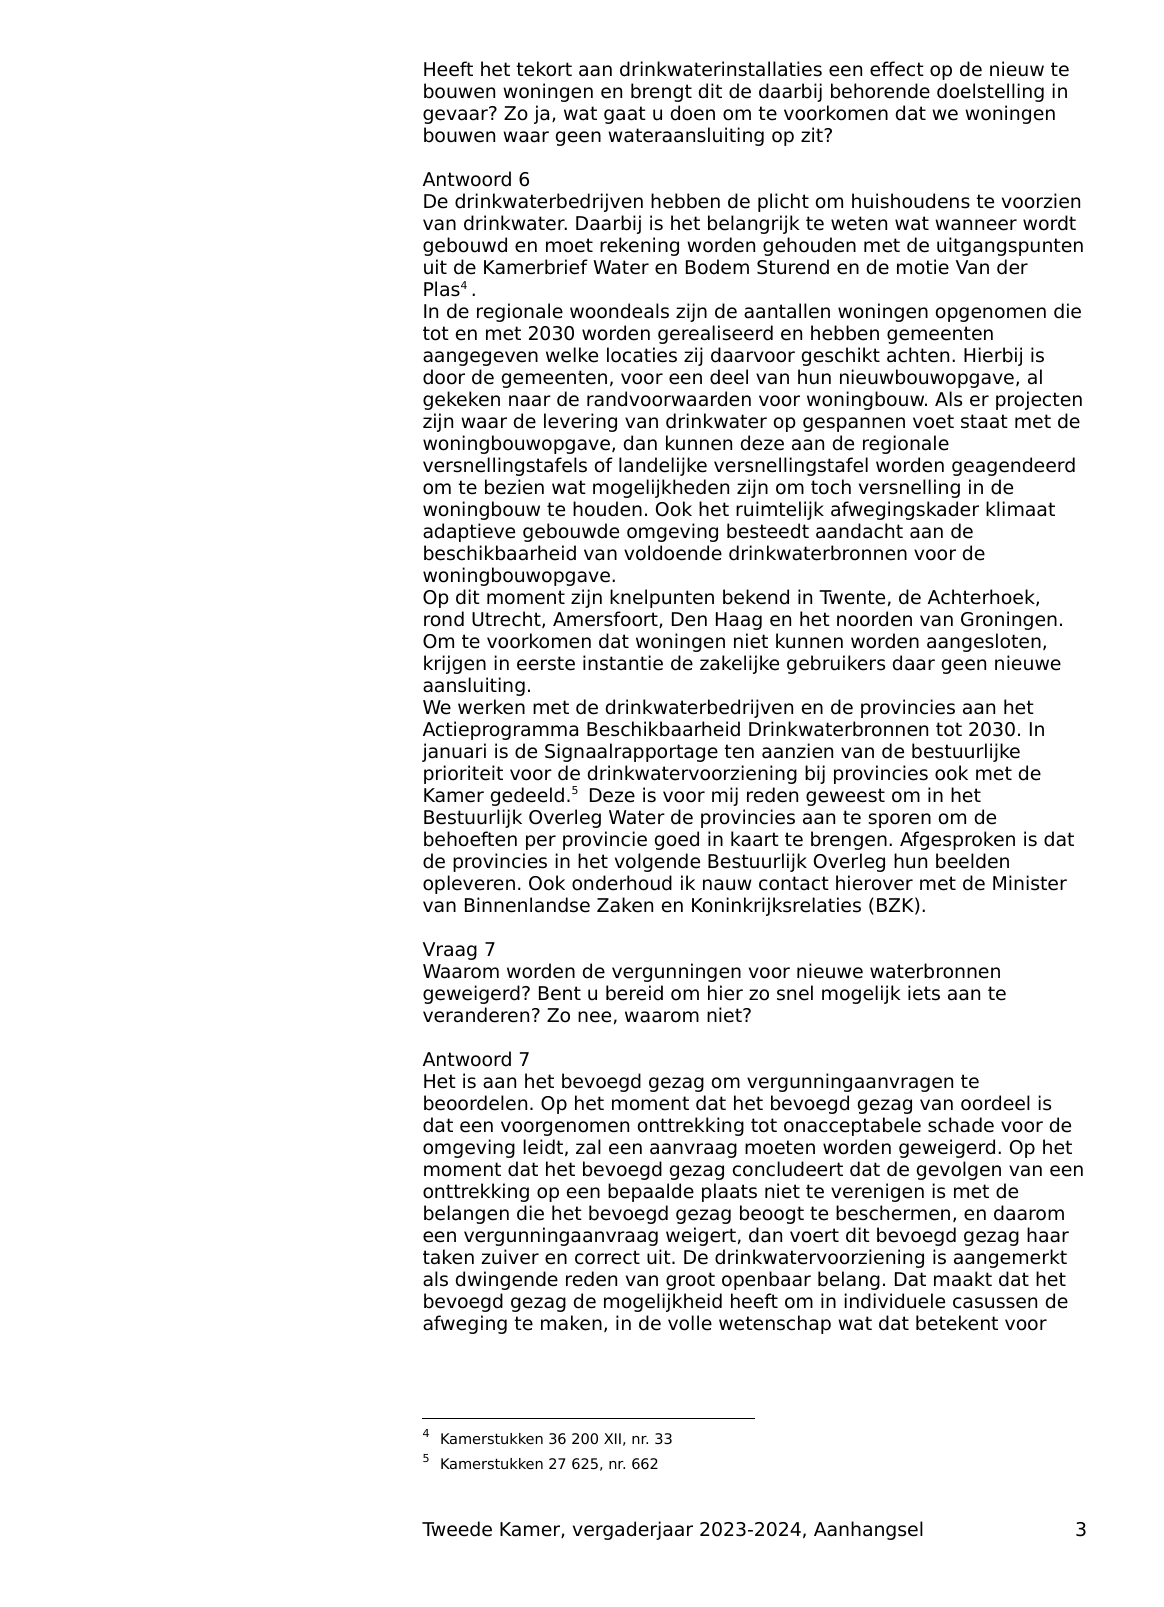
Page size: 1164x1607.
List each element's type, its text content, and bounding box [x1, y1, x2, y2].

text Vraag 7 [422, 939, 1087, 961]
text Op dit moment zijn knelpunten bekend in Twente, de Achterhoek, rond Utrecht, Amersfoort, Den Haag en het noorden van Groningen. Om te voorkomen dat woningen niet kunnen worden aangesloten, krijgen in eerste instantie de zakelijke gebruikers daar geen nieuwe aansluiting. [422, 587, 1087, 697]
text Kamerstukken 27 625, nr. 662 [422, 1452, 1087, 1474]
text Het is aan het bevoegd gezag om vergunningaanvragen te beoordelen. Op het moment dat het bevoegd gezag van oordeel is dat een voorgenomen onttrekking tot onacceptabele schade voor de omgeving leidt, zal een aanvraag moeten worden geweigerd. Op het moment dat het bevoegd gezag concludeert dat de gevolgen van een onttrekking op een bepaalde plaats niet te verenigen is met de belangen die het bevoegd gezag beoogt te beschermen, en daarom een vergunningaanvraag weigert, dan voert dit bevoegd gezag haar taken zuiver en correct uit. De drinkwatervoorziening is aangemerkt als dwingende reden van groot openbaar belang. Dat maakt dat het bevoegd gezag de mogelijkheid heeft om in individuele casussen de afweging te maken, in de volle wetenschap wat dat betekent voor [422, 1071, 1087, 1334]
text Waarom worden de vergunningen voor nieuwe waterbronnen geweigerd? Bent u bereid om hier zo snel mogelijk iets aan te veranderen? Zo nee, waarom niet? [422, 961, 1087, 1027]
text Kamerstukken 36 200 XII, nr. 33 [422, 1427, 1087, 1449]
text Antwoord 7 [422, 1049, 1087, 1071]
text De drinkwaterbedrijven hebben de plicht om huishoudens te voorzien van drinkwater. Daarbij is het belangrijk te weten wat wanneer wordt gebouwd en moet rekening worden gehouden met de uitgangspunten uit de Kamerbrief Water en Bodem Sturend en de motie Van der Plas. [422, 191, 1087, 301]
text Antwoord 6 [422, 169, 1087, 191]
text Heeft het tekort aan drinkwaterinstallaties een effect op de nieuw te bouwen woningen en brengt dit de daarbij behorende doelstelling in gevaar? Zo ja, wat gaat u doen om te voorkomen dat we woningen bouwen waar geen wateraansluiting op zit? [422, 59, 1087, 147]
text We werken met de drinkwaterbedrijven en de provincies aan het Actieprogramma Beschikbaarheid Drinkwaterbronnen tot 2030. In januari is de Signaalrapportage ten aanzien van de bestuurlijke prioriteit voor de drinkwatervoorziening bij provincies ook met de Kamer gedeeld. Deze is voor mij reden geweest om in het Bestuurlijk Overleg Water de provincies aan te sporen om de behoeften per provincie goed in kaart te brengen. Afgesproken is dat de provincies in het volgende Bestuurlijk Overleg hun beelden opleveren. Ook onderhoud ik nauw contact hierover met de Minister van Binnenlandse Zaken en Koninkrijksrelaties (BZK). [422, 697, 1087, 916]
text In de regionale woondeals zijn de aantallen woningen opgenomen die tot en met 2030 worden gerealiseerd en hebben gemeenten aangegeven welke locaties zij daarvoor geschikt achten. Hierbij is door de gemeenten, voor een deel van hun nieuwbouwopgave, al gekeken naar de randvoorwaarden voor woningbouw. Als er projecten zijn waar de levering van drinkwater op gespannen voet staat met de woningbouwopgave, dan kunnen deze aan de regionale versnellingstafels of landelijke versnellingstafel worden geagendeerd om te bezien wat mogelijkheden zijn om toch versnelling in de woningbouw te houden. Ook het ruimtelijk afwegingskader klimaat adaptieve gebouwde omgeving besteedt aandacht aan de beschikbaarheid van voldoende drinkwaterbronnen voor de woningbouwopgave. [422, 301, 1087, 587]
